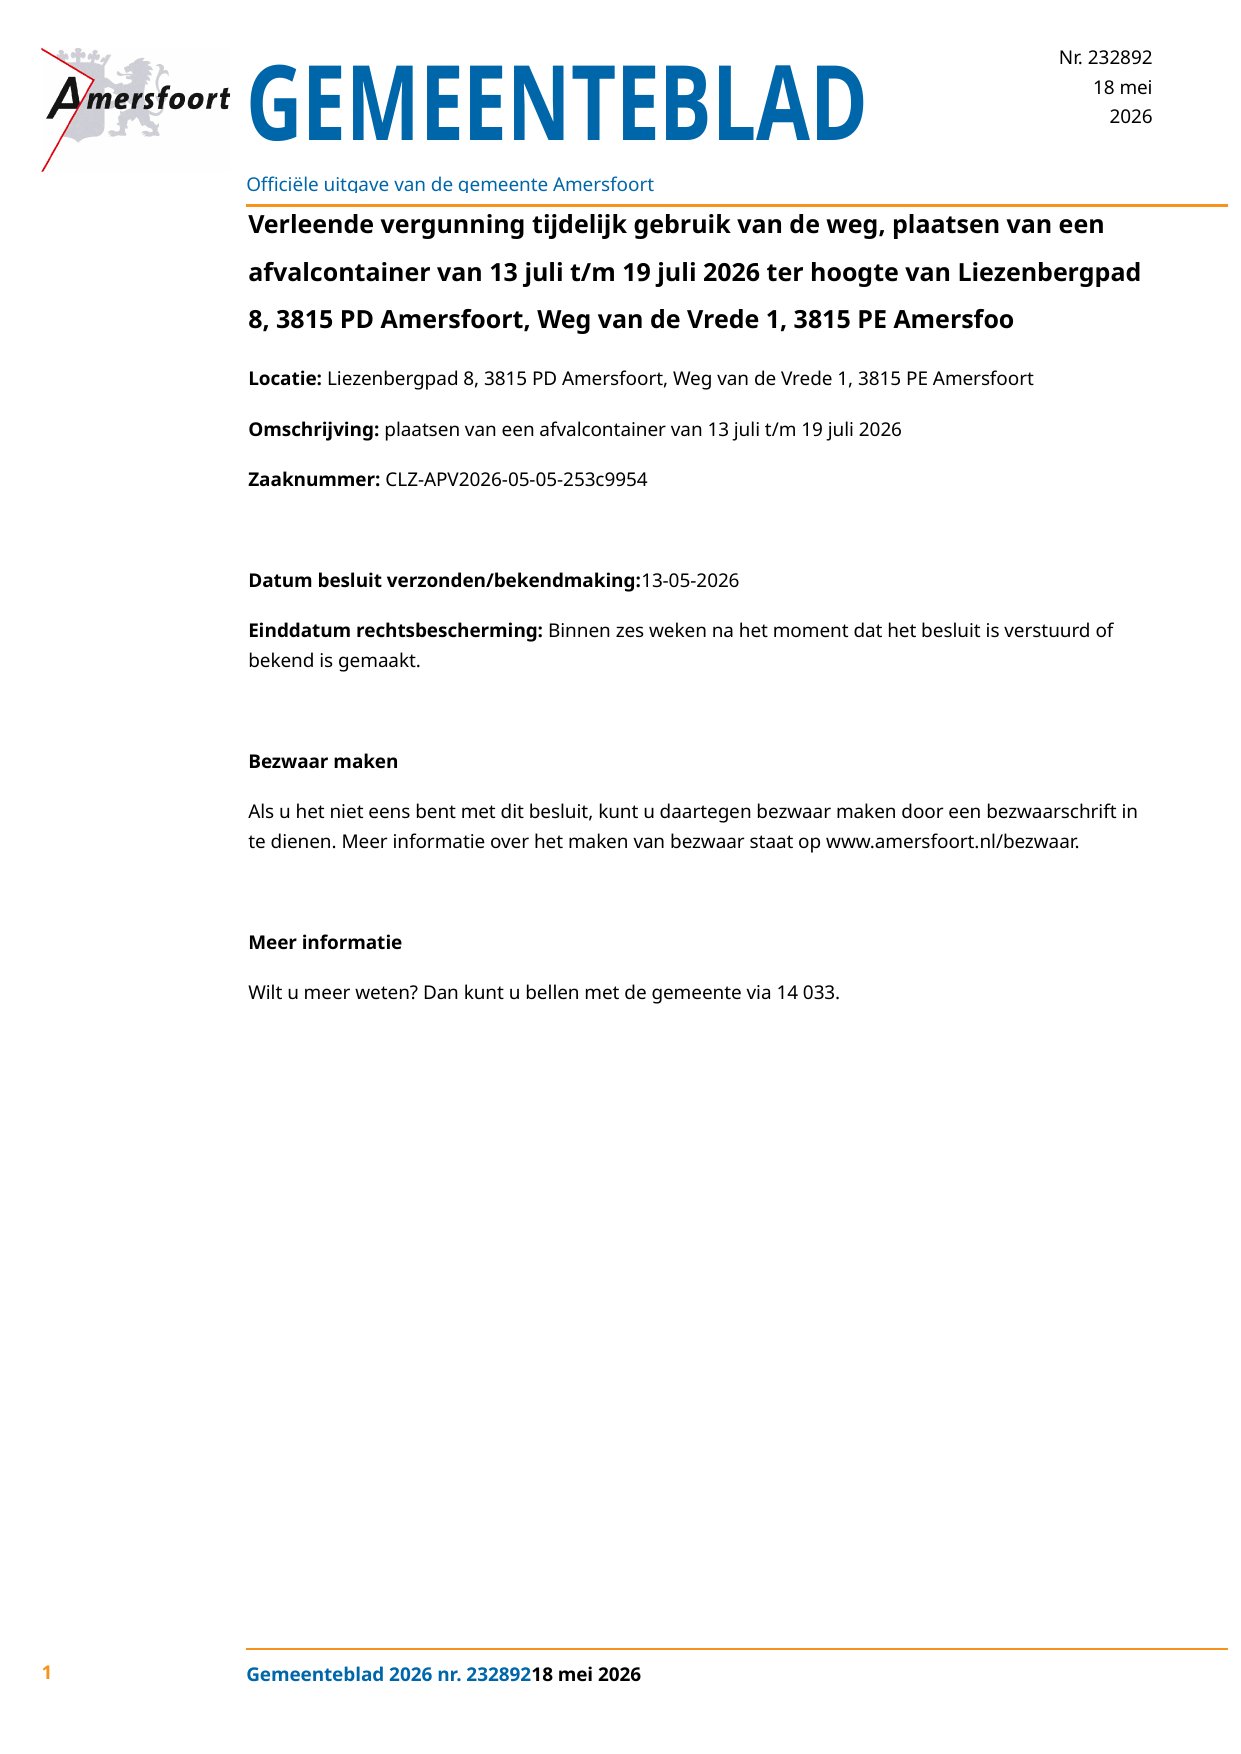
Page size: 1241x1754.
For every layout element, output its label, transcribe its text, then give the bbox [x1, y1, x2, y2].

text Verleende vergunning tijdelijk gebruik van de weg, plaatsen van een afvalcontainer van 13 juli t/m 19 juli 2026 ter hoogte van Liezenbergpad 8, 3815 PD Amersfoort, Weg van de Vrede 1, 3815 PE Amersfoo [248, 207, 1152, 336]
text Locatie: Liezenbergpad 8, 3815 PD Amersfoort, Weg van de Vrede 1, 3815 PE Amersfoort [248, 366, 1152, 391]
picture [41, 47, 231, 172]
text Als u het niet eens bent met dit besluit, kunt u daartegen bezwaar maken door een bezwaarschrift in te dienen. Meer informatie over het maken van bezwaar staat op www.amersfoort.nl/bezwaar. [248, 798, 1152, 854]
text Bezwaar maken [248, 748, 1152, 774]
text Meer informatie [248, 929, 1152, 954]
text Einddatum rechtsbescherming: Binnen zes weken na het moment dat het besluit is verstuurd of bekend is gemaakt. [248, 618, 1152, 673]
text Wilt u meer weten? Dan kunt u bellen met de gemeente via 14 033. [248, 979, 1152, 1005]
text Omschrijving: plaatsen van een afvalcontainer van 13 juli t/m 19 juli 2026 [248, 416, 1152, 442]
text Zaaknummer: CLZ-APV2026-05-05-253c9954 [248, 466, 1152, 492]
text Datum besluit verzonden/bekendmaking:13-05-2026 [248, 567, 1152, 593]
